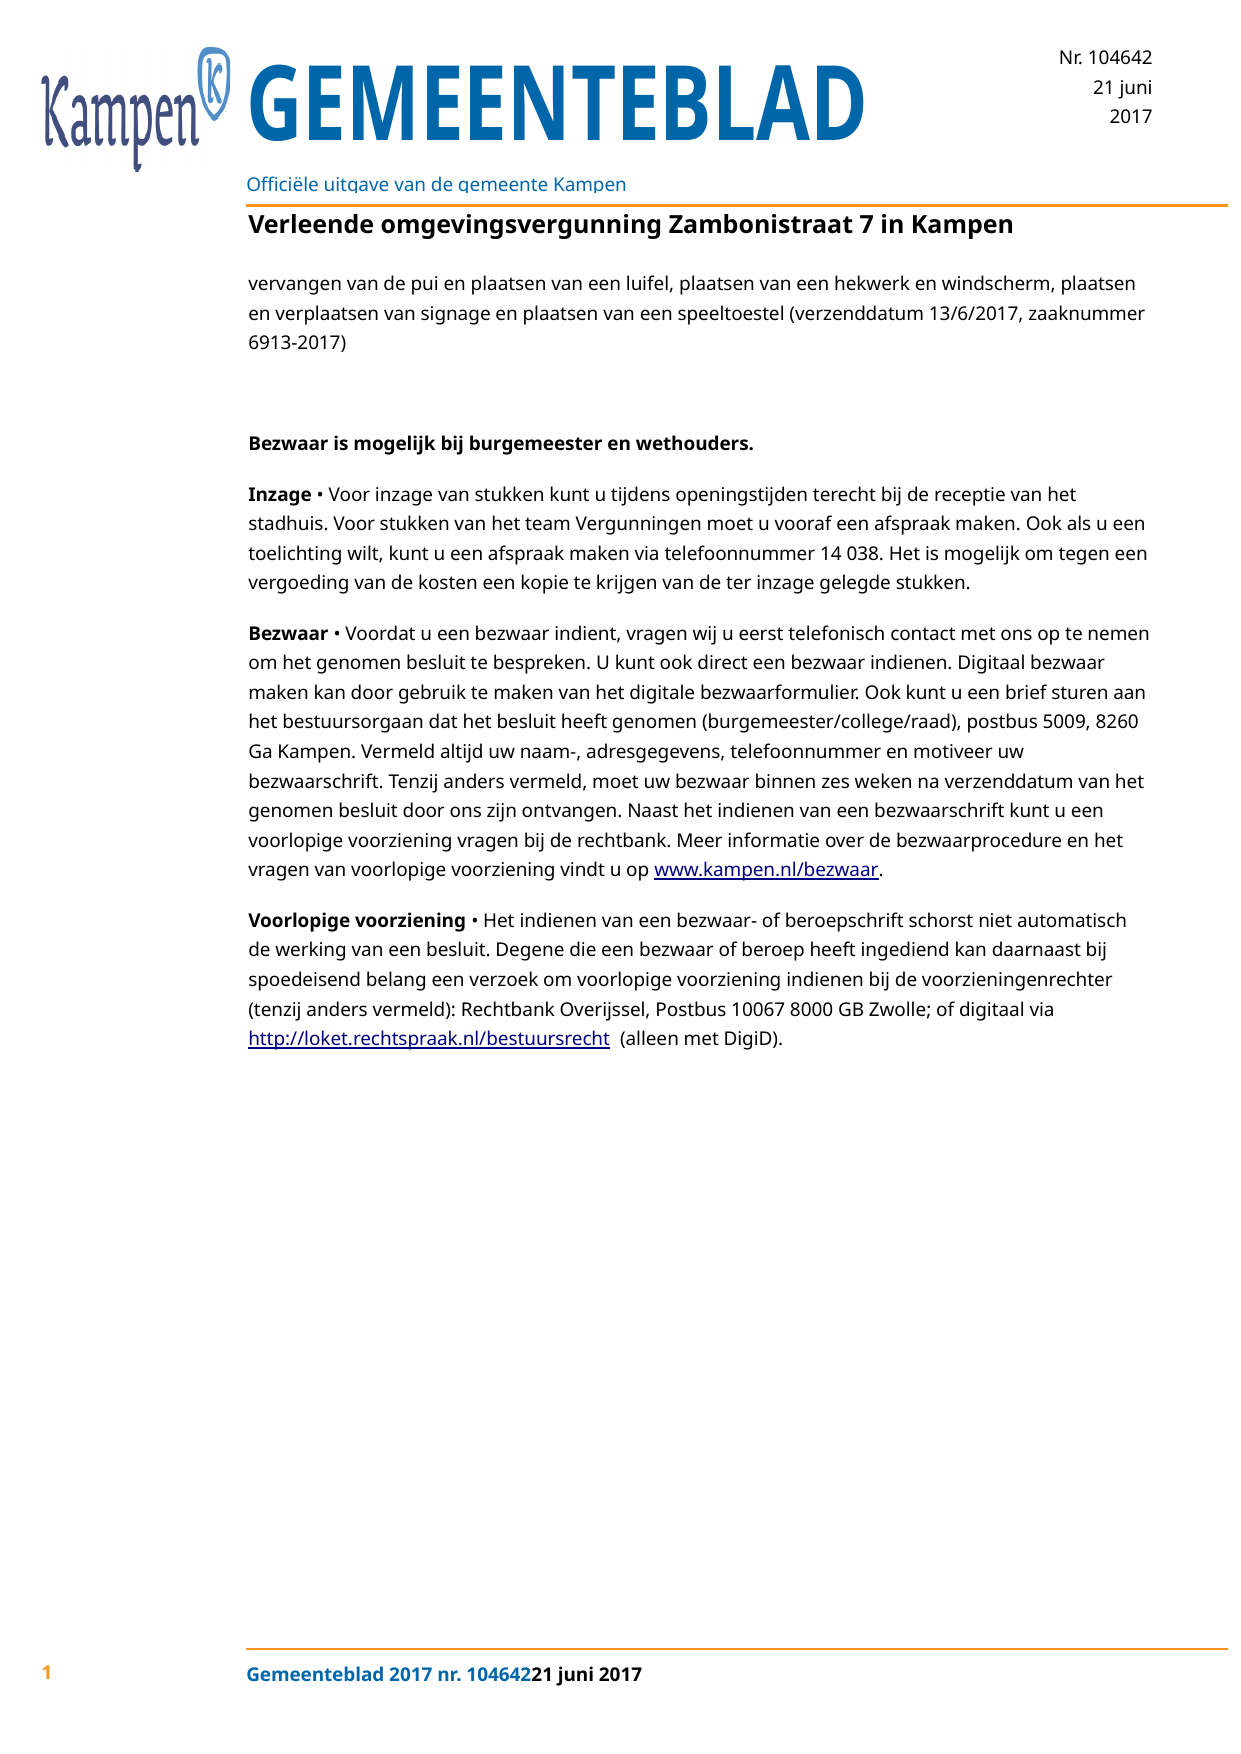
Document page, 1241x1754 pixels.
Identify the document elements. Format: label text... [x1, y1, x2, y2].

text Verleende omgevingsvergunning Zambonistraat 7 in Kampen [248, 207, 1152, 241]
picture [41, 47, 231, 172]
text Inzage • Voor inzage van stukken kunt u tijdens openingstijden terecht bij de receptie van het stadhuis. Voor stukken van het team Vergunningen moet u vooraf een afspraak maken. Ook als u een toelichting wilt, kunt u een afspraak maken via telefoonnummer 14 038. Het is mogelijk om tegen een vergoeding van de kosten een kopie te krijgen van de ter inzage gelegde stukken. [248, 481, 1152, 595]
text Bezwaar • Voordat u een bezwaar indient, vragen wij u eerst telefonisch contact met ons op te nemen om het genomen besluit te bespreken. U kunt ook direct een bezwaar indienen. Digitaal bezwaar maken kan door gebruik te maken van het digitale bezwaarformulier. Ook kunt u een brief sturen aan het bestuursorgaan dat het besluit heeft genomen (burgemeester/college/raad), postbus 5009, 8260 Ga Kampen. Vermeld altijd uw naam-, adresgegevens, telefoonnummer en motiveer uw bezwaarschrift. Tenzij anders vermeld, moet uw bezwaar binnen zes weken na verzenddatum van het genomen besluit door ons zijn ontvangen. Naast het indienen van een bezwaarschrift kunt u een voorlopige voorziening vragen bij de rechtbank. Meer informatie over de bezwaarprocedure en het vragen van voorlopige voorziening vindt u op www.kampen.nl/bezwaar. [248, 620, 1152, 882]
text vervangen van de pui en plaatsen van een luifel, plaatsen van een hekwerk en windscherm, plaatsen en verplaatsen van signage en plaatsen van een speeltoestel (verzenddatum 13/6/2017, zaaknummer 6913-2017) [248, 270, 1152, 355]
text Voorlopige voorziening • Het indienen van een bezwaar- of beroepschrift schorst niet automatisch de werking van een besluit. Degene die een bezwaar of beroep heeft ingediend kan daarnaast bij spoedeisend belang een verzoek om voorlopige voorziening indienen bij de voorzieningenrechter (tenzij anders vermeld): Rechtbank Overijssel, Postbus 10067 8000 GB Zwolle; of digitaal via http://loket.rechtspraak.nl/bestuursrecht (alleen met DigiD). [248, 907, 1152, 1051]
text Bezwaar is mogelijk bij burgemeester en wethouders. [248, 430, 1152, 456]
